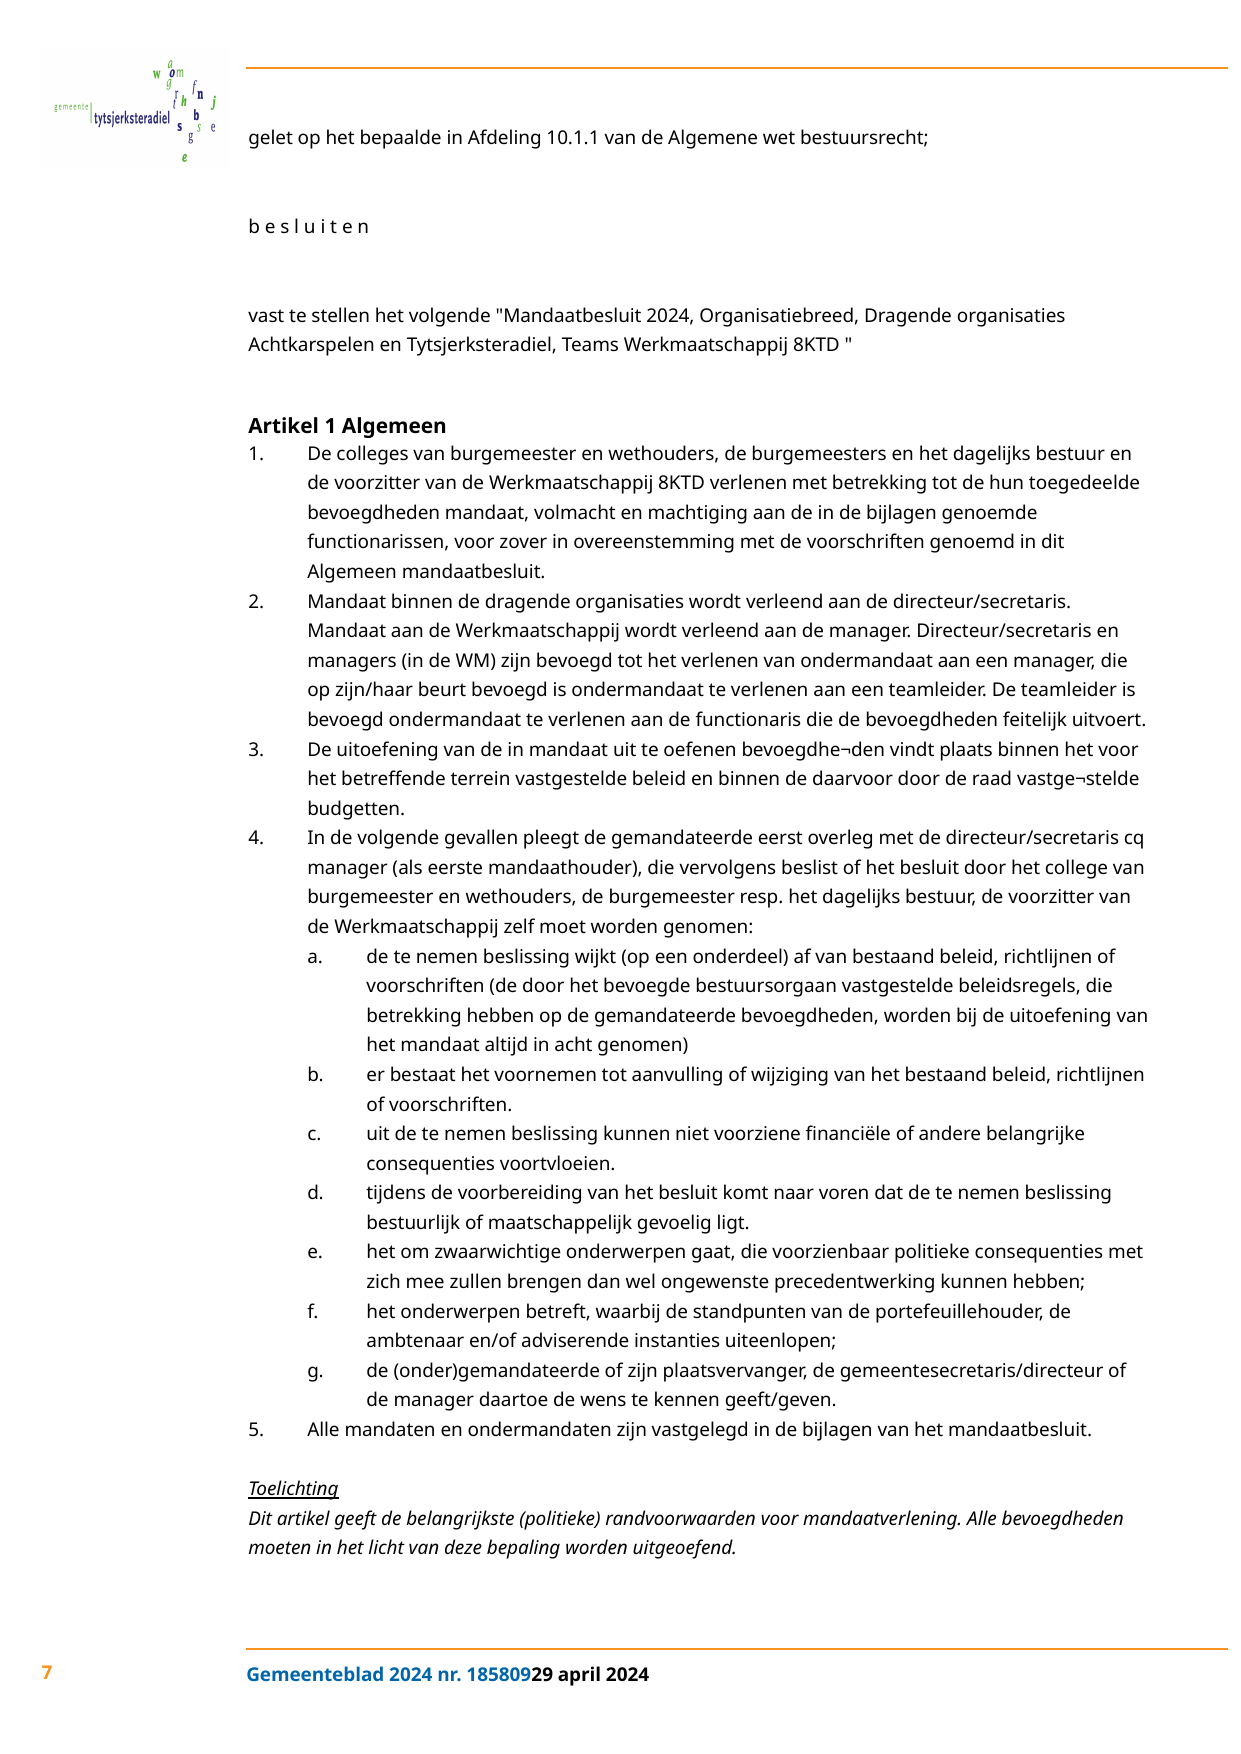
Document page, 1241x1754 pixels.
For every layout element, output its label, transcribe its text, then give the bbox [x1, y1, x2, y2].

text gelet op het bepaalde in Afdeling 10.1.1 van de Algemene wet bestuursrecht; [248, 124, 1152, 150]
list De uitoefening van de in mandaat uit te oefenen bevoegdhe¬den vindt plaats binnen het voor het betreffende terrein vastgestelde beleid en binnen de daarvoor door de raad vastge¬stelde budgetten. [248, 736, 1152, 821]
list Alle mandaten en ondermandaten zijn vastgelegd in de bijlagen van het mandaatbesluit. [248, 1416, 1152, 1442]
list het om zwaarwichtige onderwerpen gaat, die voorzienbaar politieke consequenties met zich mee zullen brengen dan wel ongewenste precedentwerking kunnen hebben; [307, 1239, 1152, 1294]
list het onderwerpen betreft, waarbij de standpunten van de portefeuillehouder, de ambtenaar en/of adviserende instanties uiteenlopen; [307, 1298, 1152, 1353]
picture [41, 47, 231, 172]
list De colleges van burgemeester en wethouders, de burgemeesters en het dagelijks bestuur en de voorzitter van de Werkmaatschappij 8KTD verlenen met betrekking tot de hun toegedeelde bevoegdheden mandaat, volmacht en machtiging aan de in de bijlagen genoemde functionarissen, voor zover in overeenstemming met de voorschriften genoemd in dit Algemeen mandaatbesluit. [248, 440, 1152, 584]
list de (onder)gemandateerde of zijn plaatsvervanger, de gemeentesecretaris/directeur of de manager daartoe de wens te kennen geeft/geven. [307, 1357, 1152, 1412]
list er bestaat het voornemen tot aanvulling of wijziging van het bestaand beleid, richtlijnen of voorschriften. [307, 1061, 1152, 1116]
list uit de te nemen beslissing kunnen niet voorziene financiële of andere belangrijke consequenties voortvloeien. [307, 1120, 1152, 1176]
list Mandaat binnen de dragende organisaties wordt verleend aan de directeur/secretaris. Mandaat aan de Werkmaatschappij wordt verleend aan de manager. Directeur/secretaris en managers (in de WM) zijn bevoegd tot het verlenen van ondermandaat aan een manager, die op zijn/haar beurt bevoegd is ondermandaat te verlenen aan een teamleider. De teamleider is bevoegd ondermandaat te verlenen aan de functionaris die de bevoegdheden feitelijk uitvoert. [248, 588, 1152, 732]
text vast te stellen het volgende "Mandaatbesluit 2024, Organisatiebreed, Dragende organisaties Achtkarspelen en Tytsjerksteradiel, Teams Werkmaatschappij 8KTD " [248, 302, 1152, 357]
text Toelichting [248, 1475, 1152, 1501]
text Artikel 1 Algemeen [248, 411, 1152, 440]
text b e s l u i t e n [248, 213, 1152, 239]
list tijdens de voorbereiding van het besluit komt naar voren dat de te nemen beslissing bestuurlijk of maatschappelijk gevoelig ligt. [307, 1179, 1152, 1235]
list de te nemen beslissing wijkt (op een onderdeel) af van bestaand beleid, richtlijnen of voorschriften (de door het bevoegde bestuursorgaan vastgestelde beleidsregels, die betrekking hebben op de gemandateerde bevoegdheden, worden bij de uitoefening van het mandaat altijd in acht genomen) [307, 943, 1152, 1057]
text Dit artikel geeft de belangrijkste (politieke) randvoorwaarden voor mandaatverlening. Alle bevoegdheden moeten in het licht van deze bepaling worden uitgeoefend. [248, 1505, 1152, 1560]
list In de volgende gevallen pleegt de gemandateerde eerst overleg met de directeur/secretaris cq manager (als eerste mandaathouder), die vervolgens beslist of het besluit door het college van burgemeester en wethouders, de burgemeester resp. het dagelijks bestuur, de voorzitter van de Werkmaatschappij zelf moet worden genomen: [248, 824, 1152, 939]
